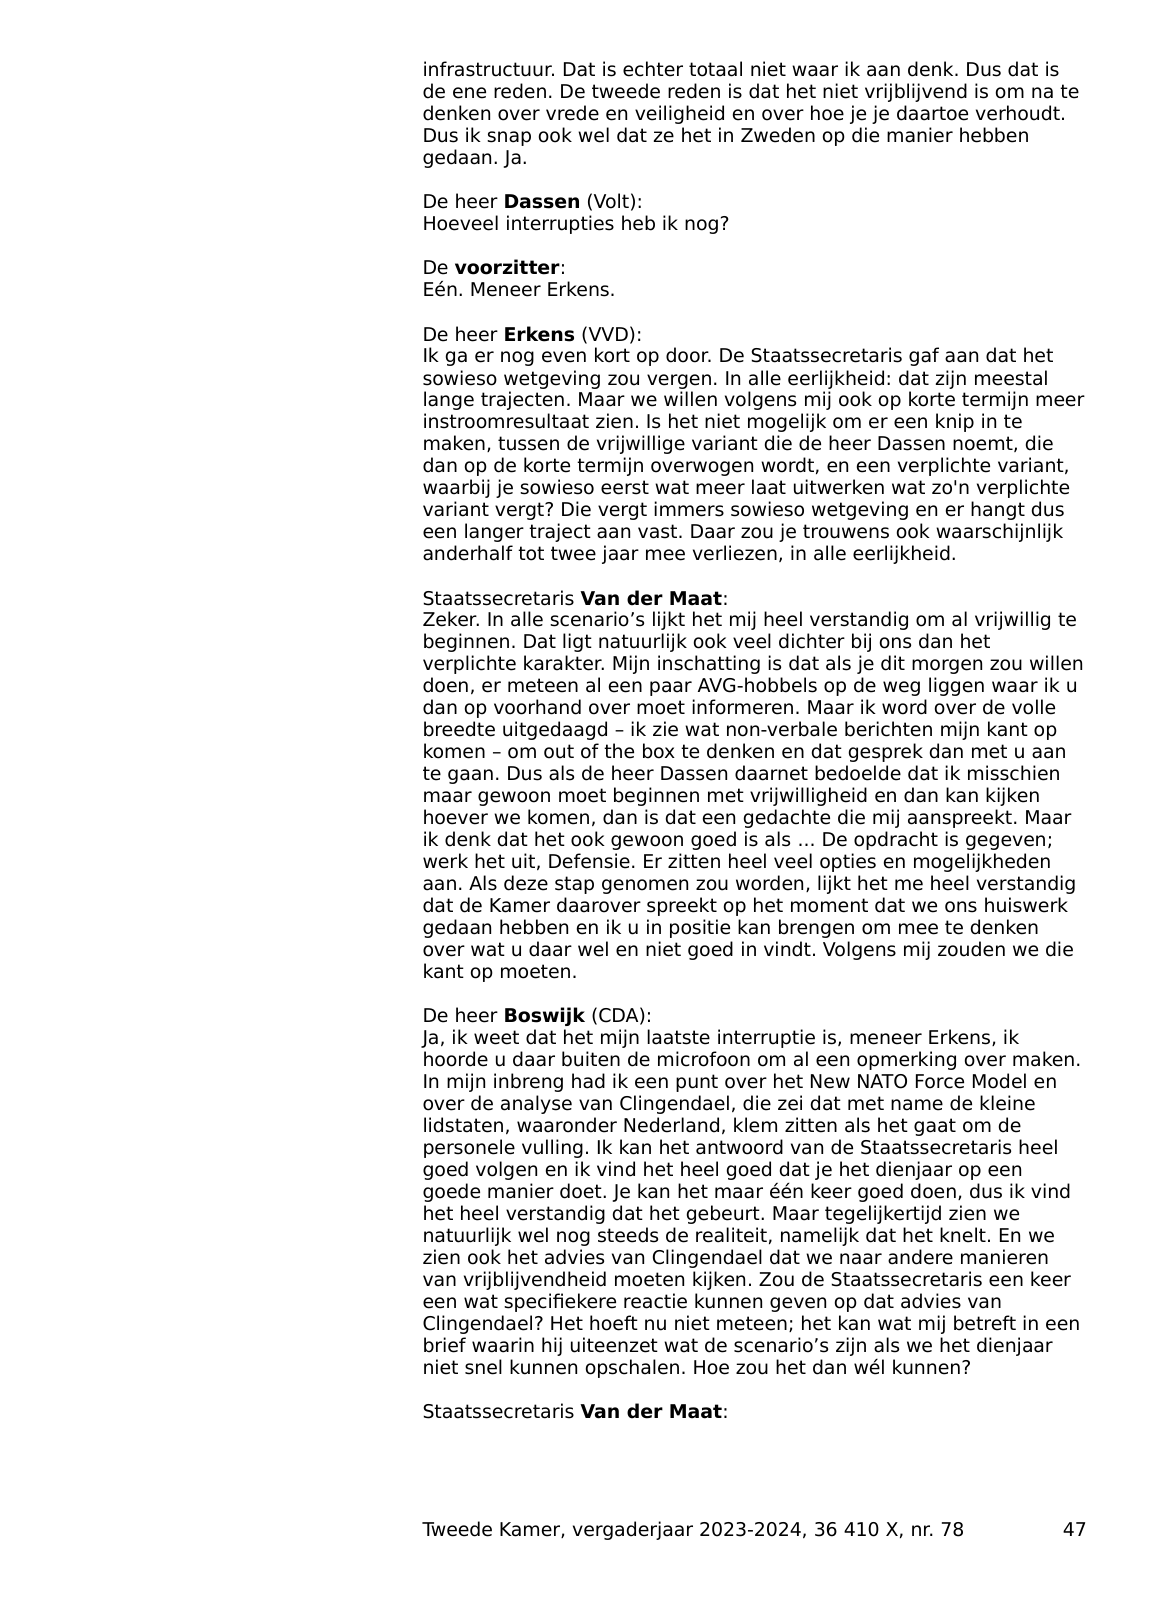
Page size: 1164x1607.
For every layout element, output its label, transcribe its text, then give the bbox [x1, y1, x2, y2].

text Hoeveel interrupties heb ik nog? [422, 213, 1087, 235]
text De voorzitter: [422, 257, 1087, 279]
text Staatssecretaris Van der Maat: [422, 1401, 1087, 1423]
text Zeker. In alle scenario’s lijkt het mij heel verstandig om al vrijwillig te beginnen. Dat ligt natuurlijk ook veel dichter bij ons dan het verplichte karakter. Mijn inschatting is dat als je dit morgen zou willen doen, er meteen al een paar AVG-hobbels op de weg liggen waar ik u dan op voorhand over moet informeren. Maar ik word over de volle breedte uitgedaagd – ik zie wat non-verbale berichten mijn kant op komen – om out of the box te denken en dat gesprek dan met u aan te gaan. Dus als de heer Dassen daarnet bedoelde dat ik misschien maar gewoon moet beginnen met vrijwilligheid en dan kan kijken hoever we komen, dan is dat een gedachte die mij aanspreekt. Maar ik denk dat het ook gewoon goed is als ... De opdracht is gegeven; werk het uit, Defensie. Er zitten heel veel opties en mogelijkheden aan. Als deze stap genomen zou worden, lijkt het me heel verstandig dat de Kamer daarover spreekt op het moment dat we ons huiswerk gedaan hebben en ik u in positie kan brengen om mee te denken over wat u daar wel en niet goed in vindt. Volgens mij zouden we die kant op moeten. [422, 609, 1087, 983]
text De heer Erkens (VVD): [422, 323, 1087, 345]
text infrastructuur. Dat is echter totaal niet waar ik aan denk. Dus dat is de ene reden. De tweede reden is dat het niet vrijblijvend is om na te denken over vrede en veiligheid en over hoe je je daartoe verhoudt. Dus ik snap ook wel dat ze het in Zweden op die manier hebben gedaan. Ja. [422, 59, 1087, 169]
text Eén. Meneer Erkens. [422, 279, 1087, 301]
text Ik ga er nog even kort op door. De Staatssecretaris gaf aan dat het sowieso wetgeving zou vergen. In alle eerlijkheid: dat zijn meestal lange trajecten. Maar we willen volgens mij ook op korte termijn meer instroomresultaat zien. Is het niet mogelijk om er een knip in te maken, tussen de vrijwillige variant die de heer Dassen noemt, die dan op de korte termijn overwogen wordt, en een verplichte variant, waarbij je sowieso eerst wat meer laat uitwerken wat zo'n verplichte variant vergt? Die vergt immers sowieso wetgeving en er hangt dus een langer traject aan vast. Daar zou je trouwens ook waarschijnlijk anderhalf tot twee jaar mee verliezen, in alle eerlijkheid. [422, 345, 1087, 565]
text Ja, ik weet dat het mijn laatste interruptie is, meneer Erkens, ik hoorde u daar buiten de microfoon om al een opmerking over maken. In mijn inbreng had ik een punt over het New NATO Force Model en over de analyse van Clingendael, die zei dat met name de kleine lidstaten, waaronder Nederland, klem zitten als het gaat om de personele vulling. Ik kan het antwoord van de Staatssecretaris heel goed volgen en ik vind het heel goed dat je het dienjaar op een goede manier doet. Je kan het maar één keer goed doen, dus ik vind het heel verstandig dat het gebeurt. Maar tegelijkertijd zien we natuurlijk wel nog steeds de realiteit, namelijk dat het knelt. En we zien ook het advies van Clingendael dat we naar andere manieren van vrijblijvendheid moeten kijken. Zou de Staatssecretaris een keer een wat specifiekere reactie kunnen geven op dat advies van Clingendael? Het hoeft nu niet meteen; het kan wat mij betreft in een brief waarin hij uiteenzet wat de scenario’s zijn als we het dienjaar niet snel kunnen opschalen. Hoe zou het dan wél kunnen? [422, 1027, 1087, 1379]
text De heer Dassen (Volt): [422, 191, 1087, 213]
text De heer Boswijk (CDA): [422, 1005, 1087, 1027]
text Staatssecretaris Van der Maat: [422, 587, 1087, 609]
